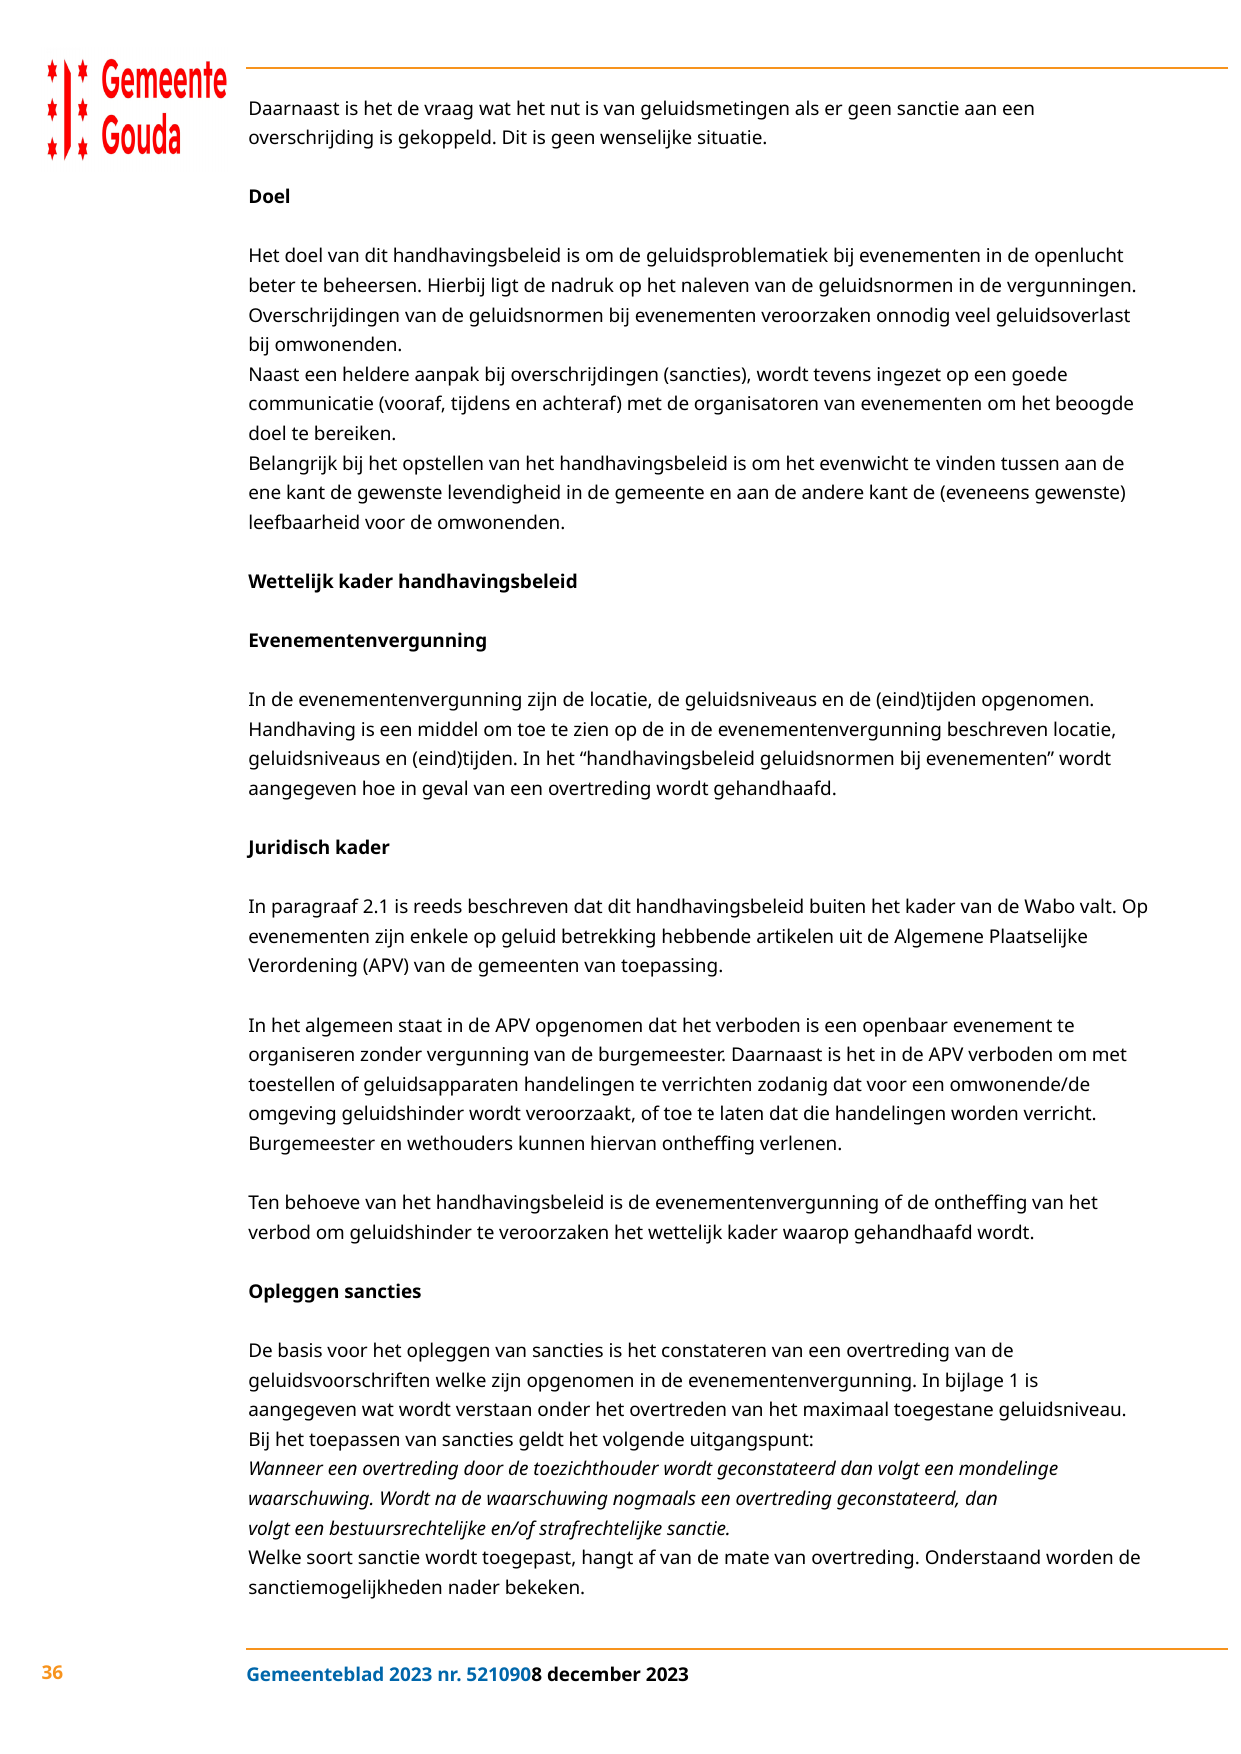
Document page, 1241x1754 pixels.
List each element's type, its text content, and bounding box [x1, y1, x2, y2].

text Evenementenvergunning [248, 627, 1152, 653]
text Daarnaast is het de vraag wat het nut is van geluidsmetingen als er geen sanctie aan een overschrijding is gekoppeld. Dit is geen wenselijke situatie. [248, 95, 1152, 150]
text Doel [248, 183, 1152, 209]
text Ten behoeve van het handhavingsbeleid is de evenementenvergunning of de ontheffing van het verbod om geluidshinder te veroorzaken het wettelijk kader waarop gehandhaafd wordt. [248, 1189, 1152, 1245]
text Wanneer een overtreding door de toezichthouder wordt geconstateerd dan volgt een mondelinge waarschuwing. Wordt na de waarschuwing nogmaals een overtreding geconstateerd, dan [248, 1456, 1152, 1511]
text Welke soort sanctie wordt toegepast, hangt af van de mate van overtreding. Onderstaand worden de sanctiemogelijkheden nader bekeken. [248, 1544, 1152, 1600]
text Bij het toepassen van sancties geldt het volgende uitgangspunt: [248, 1426, 1152, 1452]
text Het doel van dit handhavingsbeleid is om de geluidsproblematiek bij evenementen in de openlucht beter te beheersen. Hierbij ligt de nadruk op het naleven van de geluidsnormen in de vergunningen. Overschrijdingen van de geluidsnormen bij evenementen veroorzaken onnodig veel geluidsoverlast bij omwonenden. [248, 243, 1152, 357]
text In het algemeen staat in de APV opgenomen dat het verboden is een openbaar evenement te organiseren zonder vergunning van de burgemeester. Daarnaast is het in de APV verboden om met toestellen of geluidsapparaten handelingen te verrichten zodanig dat voor een omwonende/de omgeving geluidshinder wordt veroorzaakt, of toe te laten dat die handelingen worden verricht. Burgemeester en wethouders kunnen hiervan ontheffing verlenen. [248, 1012, 1152, 1156]
text In de evenementenvergunning zijn de locatie, de geluidsniveaus en de (eind)tijden opgenomen. Handhaving is een middel om toe te zien op de in de evenementenvergunning beschreven locatie, geluidsniveaus en (eind)tijden. In het “handhavingsbeleid geluidsnormen bij evenementen” wordt aangegeven hoe in geval van een overtreding wordt gehandhaafd. [248, 686, 1152, 801]
text Juridisch kader [248, 834, 1152, 860]
text De basis voor het opleggen van sancties is het constateren van een overtreding van de geluidsvoorschriften welke zijn opgenomen in de evenementenvergunning. In bijlage 1 is aangegeven wat wordt verstaan onder het overtreden van het maximaal toegestane geluidsniveau. [248, 1337, 1152, 1422]
text Belangrijk bij het opstellen van het handhavingsbeleid is om het evenwicht te vinden tussen aan de ene kant de gewenste levendigheid in de gemeente en aan de andere kant de (eveneens gewenste) leefbaarheid voor de omwonenden. [248, 450, 1152, 535]
text In paragraaf 2.1 is reeds beschreven dat dit handhavingsbeleid buiten het kader van de Wabo valt. Op evenementen zijn enkele op geluid betrekking hebbende artikelen uit de Algemene Plaatselijke Verordening (APV) van de gemeenten van toepassing. [248, 893, 1152, 978]
text Naast een heldere aanpak bij overschrijdingen (sancties), wordt tevens ingezet op een goede communicatie (vooraf, tijdens en achteraf) met de organisatoren van evenementen om het beoogde doel te bereiken. [248, 361, 1152, 446]
text Wettelijk kader handhavingsbeleid [248, 568, 1152, 594]
text Opleggen sancties [248, 1278, 1152, 1304]
text volgt een bestuursrechtelijke en/of strafrechtelijke sanctie. [248, 1515, 1152, 1541]
picture [41, 47, 231, 172]
